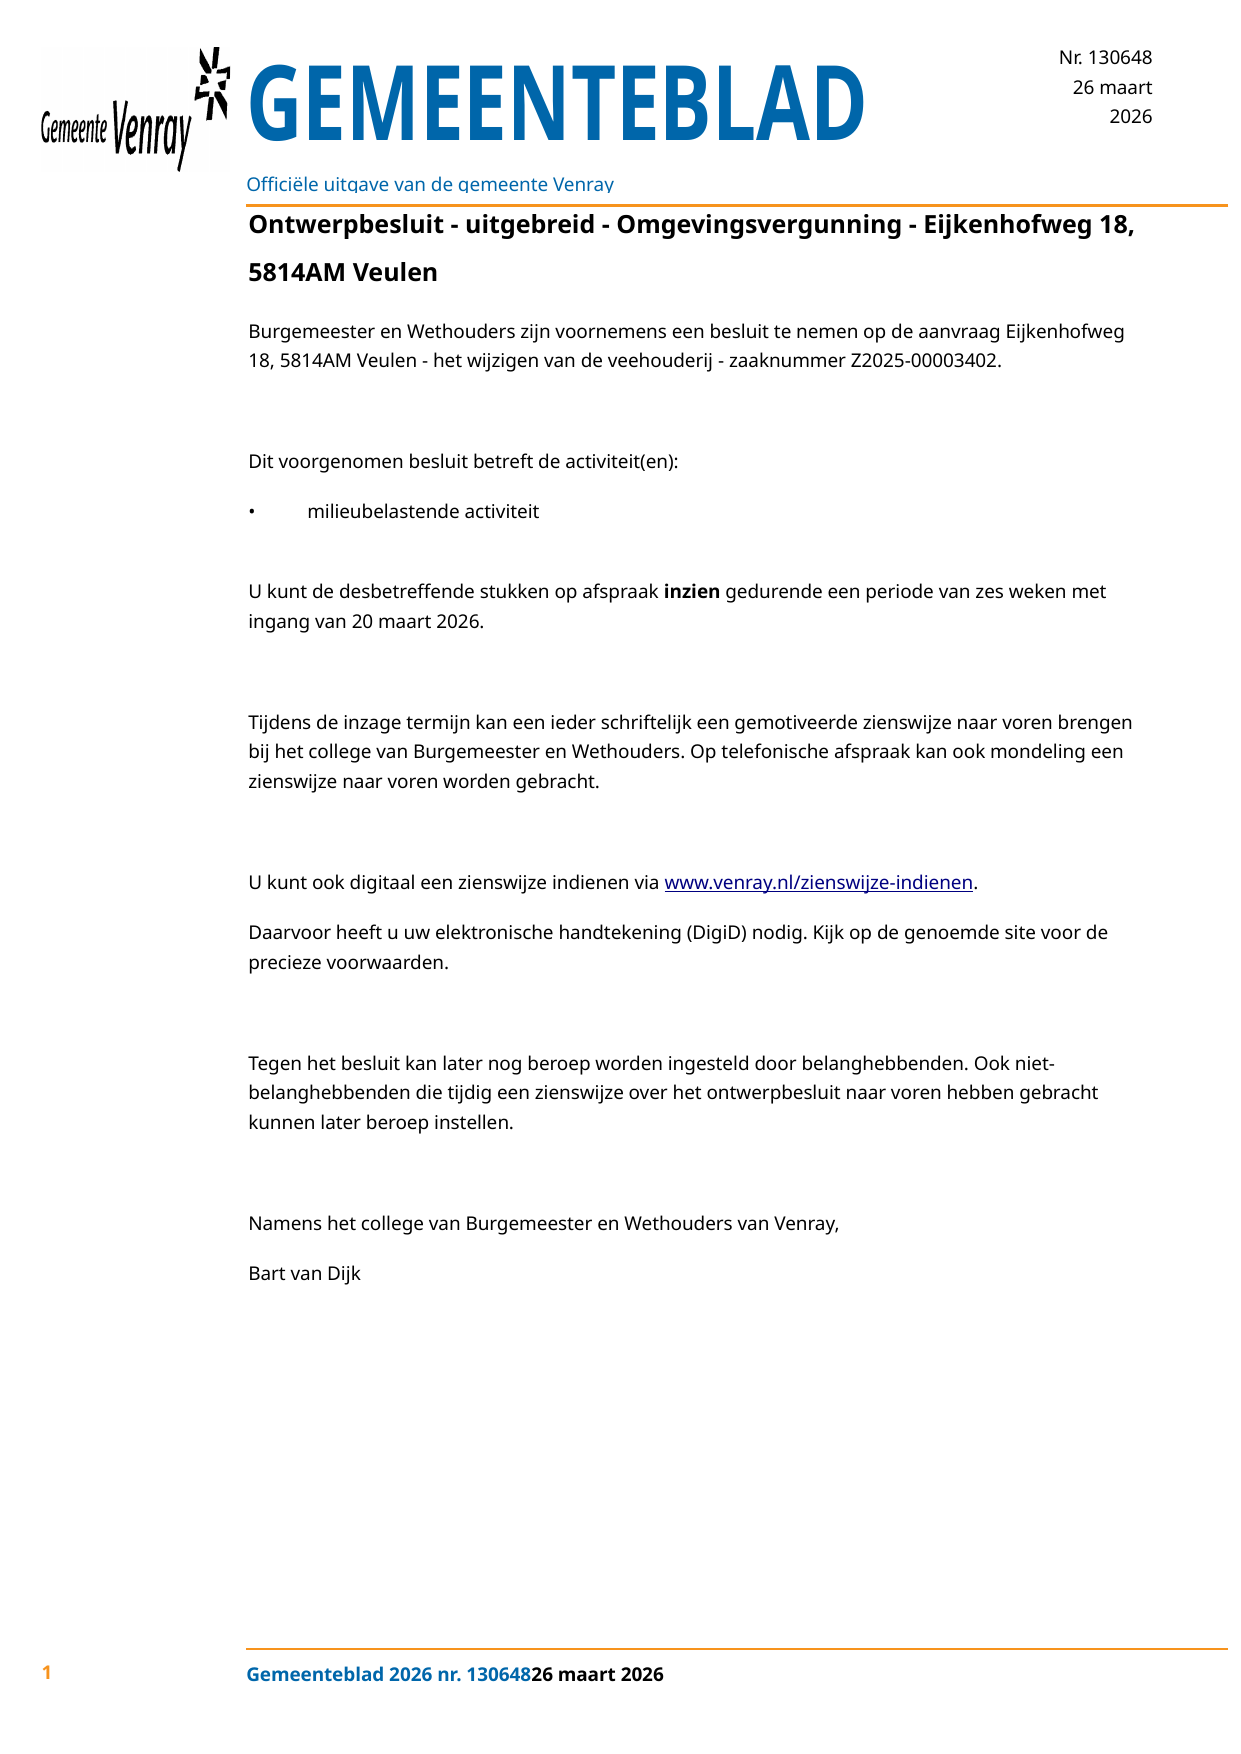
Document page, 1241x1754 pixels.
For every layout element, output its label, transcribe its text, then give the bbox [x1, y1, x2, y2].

text Tijdens de inzage termijn kan een ieder schriftelijk een gemotiveerde zienswijze naar voren brengen bij het college van Burgemeester en Wethouders. Op telefonische afspraak kan ook mondeling een zienswijze naar voren worden gebracht. [248, 709, 1152, 794]
text Burgemeester en Wethouders zijn voornemens een besluit te nemen op de aanvraag Eijkenhofweg 18, 5814AM Veulen - het wijzigen van de veehouderij - zaaknummer Z2025-00003402. [248, 318, 1152, 373]
text Dit voorgenomen besluit betreft de activiteit(en): [248, 448, 1152, 474]
text U kunt ook digitaal een zienswijze indienen via www.venray.nl/zienswijze-indienen. [248, 869, 1152, 895]
text Bart van Dijk [248, 1260, 1152, 1286]
text Daarvoor heeft u uw elektronische handtekening (DigiD) nodig. Kijk op de genoemde site voor de precieze voorwaarden. [248, 919, 1152, 975]
text Tegen het besluit kan later nog beroep worden ingesteld door belanghebbenden. Ook niet-belanghebbenden die tijdig een zienswijze over het ontwerpbesluit naar voren hebben gebracht kunnen later beroep instellen. [248, 1050, 1152, 1135]
text U kunt de desbetreffende stukken op afspraak inzien gedurende een periode van zes weken met ingang van 20 maart 2026. [248, 579, 1152, 634]
text Ontwerpbesluit - uitgebreid - Omgevingsvergunning - Eijkenhofweg 18, 5814AM Veulen [248, 207, 1152, 288]
picture [41, 47, 231, 172]
list milieubelastende activiteit [248, 499, 1152, 524]
text Namens het college van Burgemeester en Wethouders van Venray, [248, 1210, 1152, 1236]
